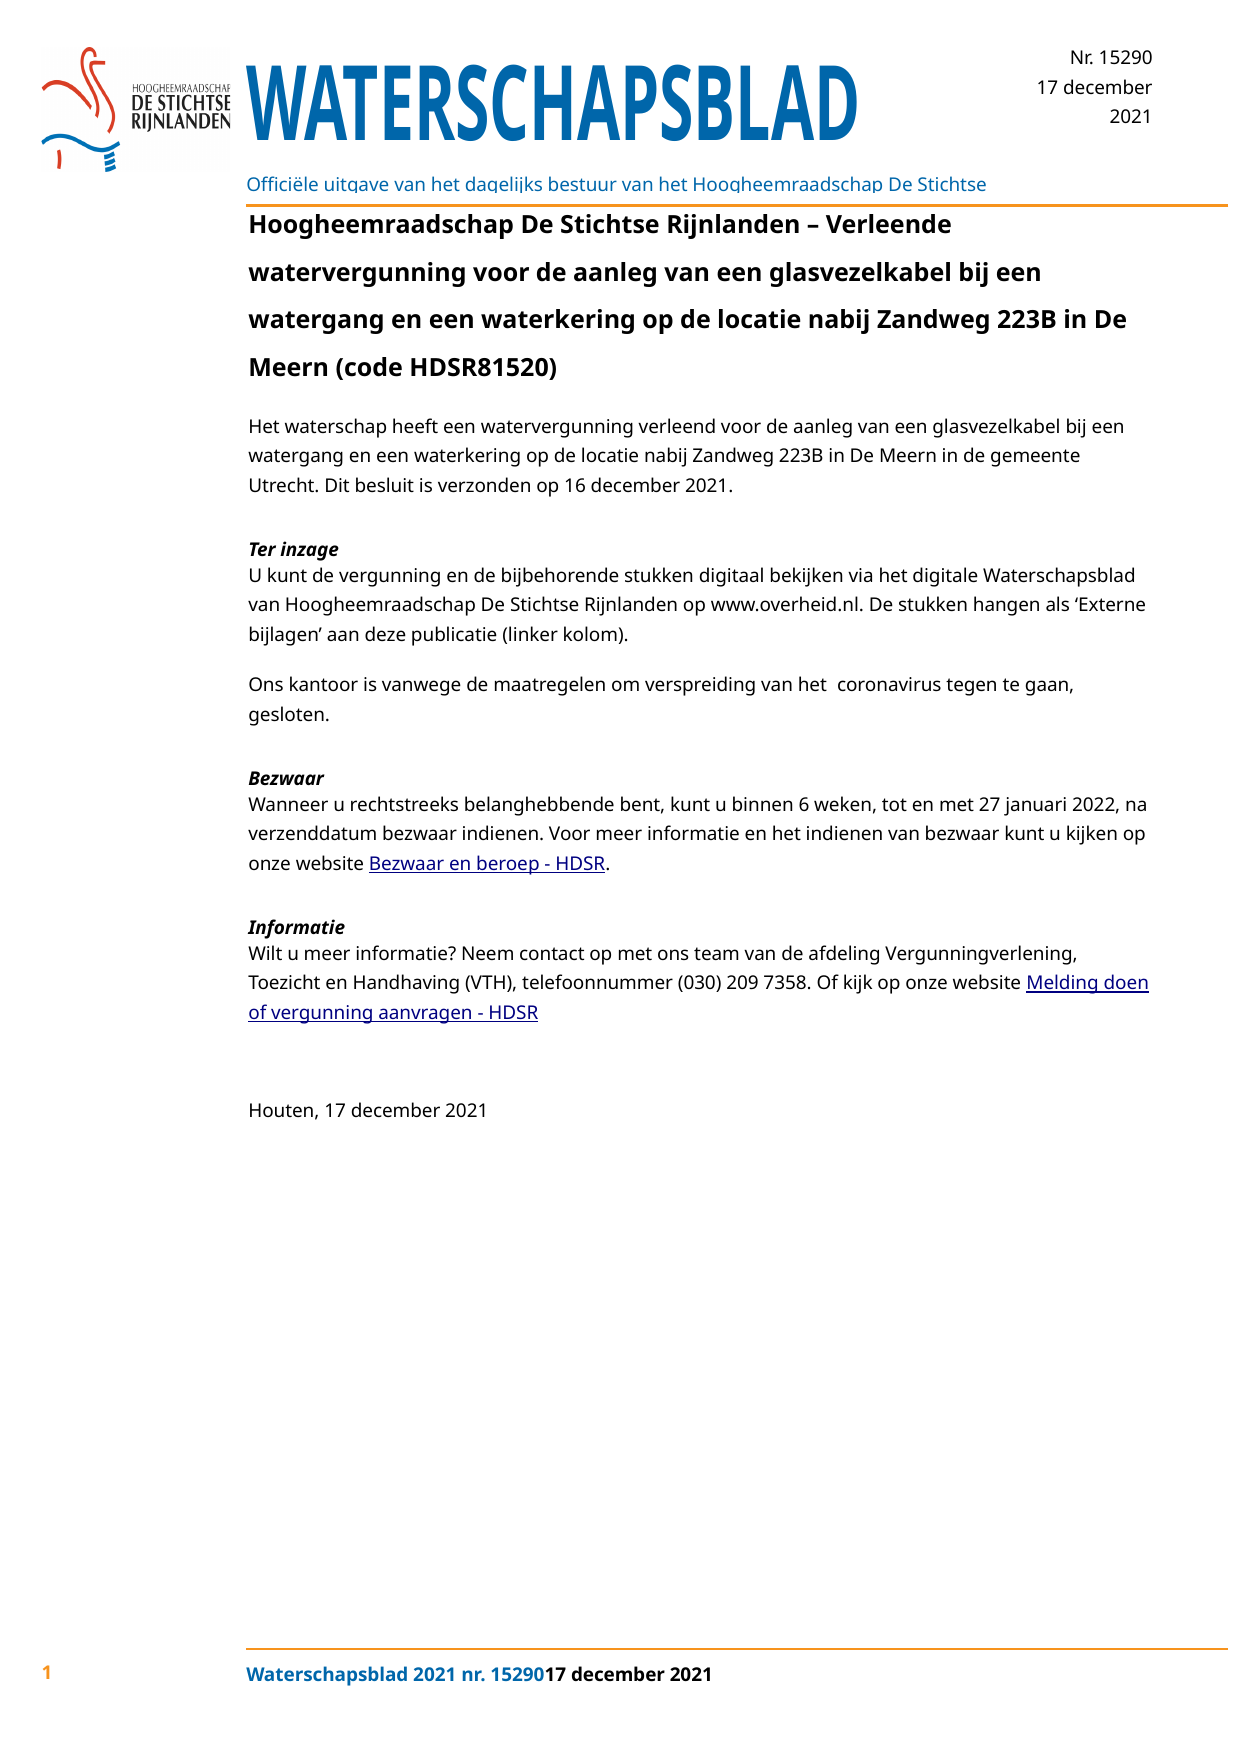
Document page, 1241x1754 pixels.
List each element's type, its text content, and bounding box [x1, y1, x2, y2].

text Ter inzage [248, 536, 1152, 562]
text Ons kantoor is vanwege de maatregelen om verspreiding van het coronavirus tegen te gaan, gesloten. [248, 672, 1152, 727]
picture [41, 47, 231, 172]
text Bezwaar [248, 765, 1152, 791]
text Het waterschap heeft een watervergunning verleend voor de aanleg van een glasvezelkabel bij een watergang en een waterkering op de locatie nabij Zandweg 223B in De Meern in de gemeente Utrecht. Dit besluit is verzonden op 16 december 2021. [248, 413, 1152, 498]
text U kunt de vergunning en de bijbehorende stukken digitaal bekijken via het digitale Waterschapsblad van Hoogheemraadschap De Stichtse Rijnlanden op www.overheid.nl. De stukken hangen als ‘Externe bijlagen’ aan deze publicatie (linker kolom). [248, 562, 1152, 647]
text Hoogheemraadschap De Stichtse Rijnlanden – Verleende watervergunning voor de aanleg van een glasvezelkabel bij een watergang en een waterkering op de locatie nabij Zandweg 223B in De Meern (code HDSR81520) [248, 207, 1152, 384]
text Houten, 17 december 2021 [248, 1097, 1152, 1123]
text Wilt u meer informatie? Neem contact op met ons team van de afdeling Vergunningverlening, Toezicht en Handhaving (VTH), telefoonnummer (030) 209 7358. Of kijk op onze website Melding doen of vergunning aanvragen - HDSR [248, 940, 1152, 1024]
text Informatie [248, 914, 1152, 940]
text Wanneer u rechtstreeks belanghebbende bent, kunt u binnen 6 weken, tot en met 27 januari 2022, na verzenddatum bezwaar indienen. Voor meer informatie en het indienen van bezwaar kunt u kijken op onze website Bezwaar en beroep - HDSR. [248, 791, 1152, 876]
